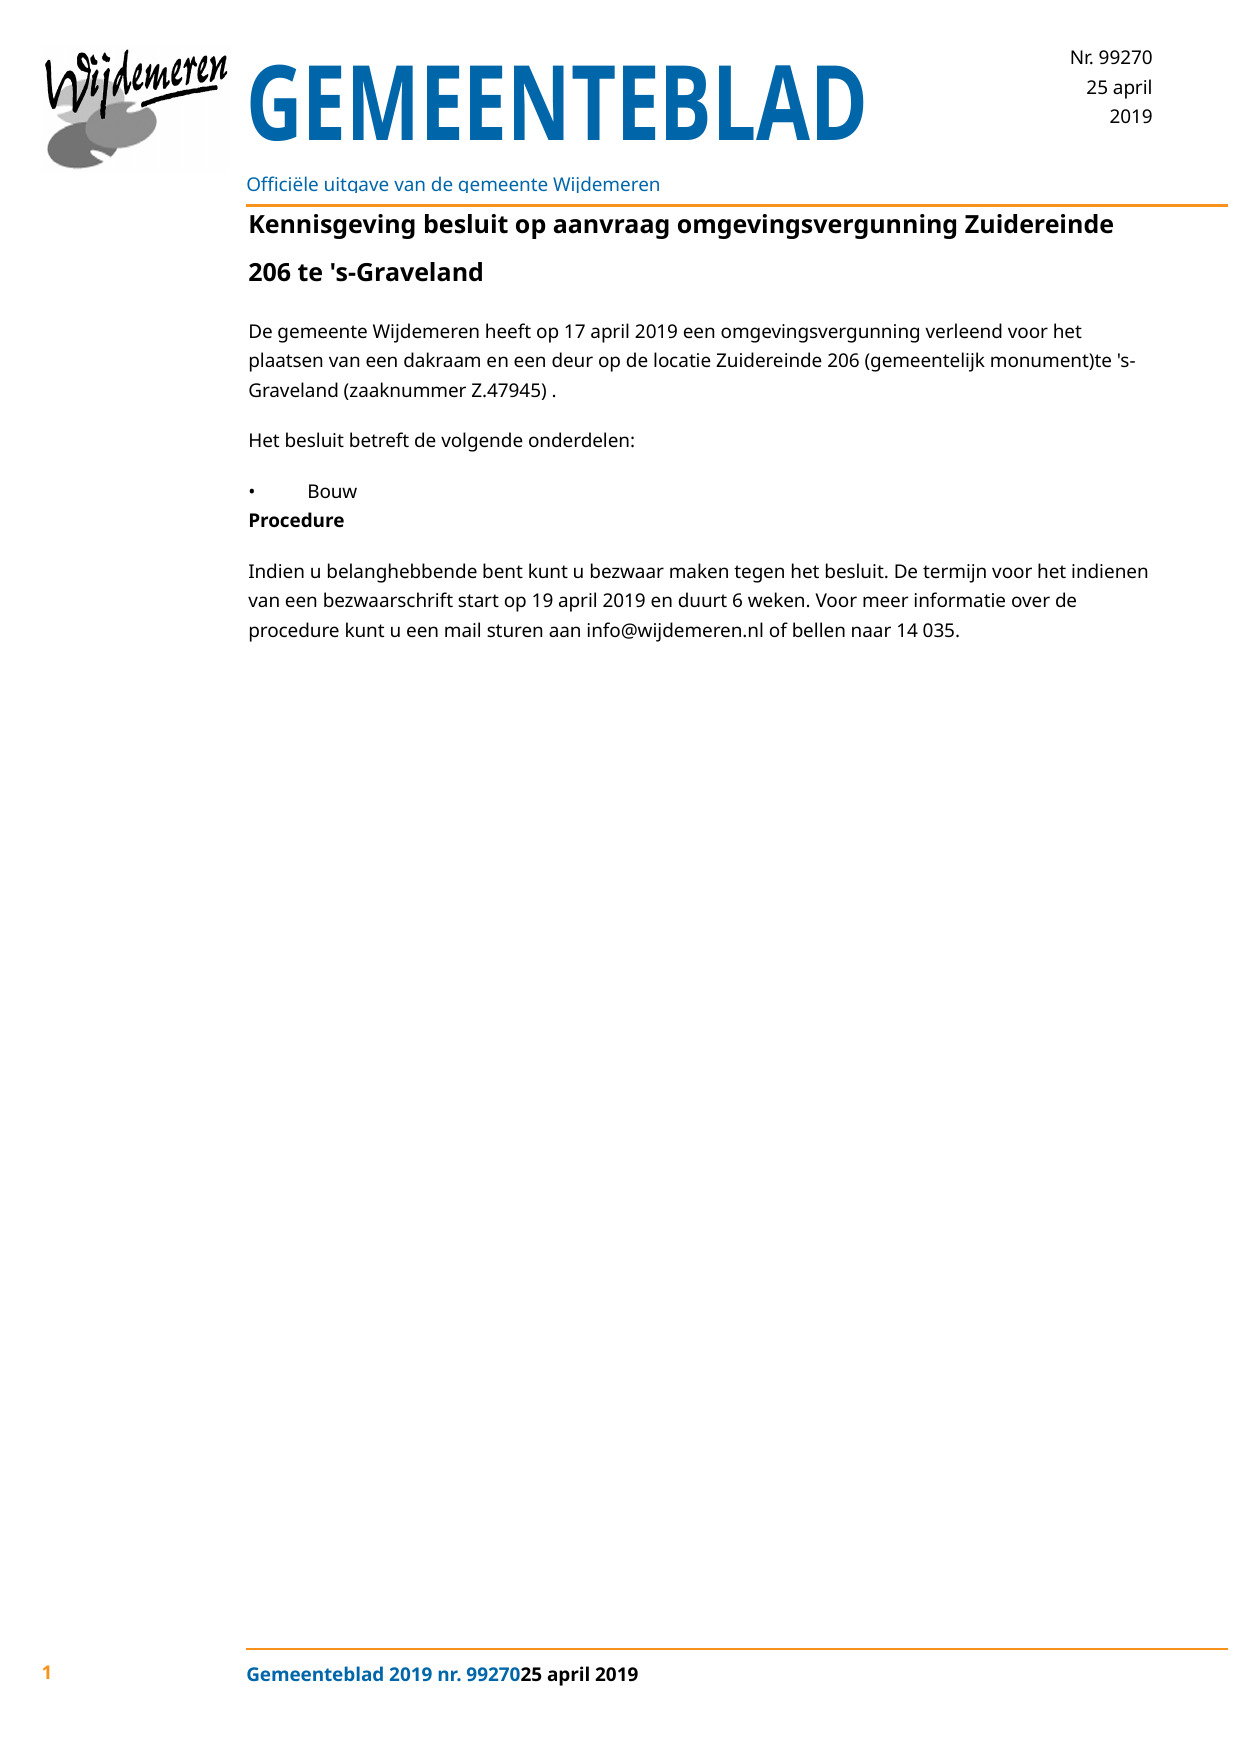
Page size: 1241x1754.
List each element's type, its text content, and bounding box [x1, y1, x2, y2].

text Kennisgeving besluit op aanvraag omgevingsvergunning Zuidereinde 206 te 's-Graveland [248, 207, 1152, 288]
text Procedure [248, 507, 1152, 533]
text Indien u belanghebbende bent kunt u bezwaar maken tegen het besluit. De termijn voor het indienen van een bezwaarschrift start op 19 april 2019 en duurt 6 weken. Voor meer informatie over de procedure kunt u een mail sturen aan info@wijdemeren.nl of bellen naar 14 035. [248, 558, 1152, 643]
text De gemeente Wijdemeren heeft op 17 april 2019 een omgevingsvergunning verleend voor het plaatsen van een dakraam en een deur op de locatie Zuidereinde 206 (gemeentelijk monument)te 's-Graveland (zaaknummer Z.47945) . [248, 318, 1152, 403]
picture [41, 47, 231, 172]
list Bouw [248, 478, 1152, 504]
text Het besluit betreft de volgende onderdelen: [248, 427, 1152, 453]
